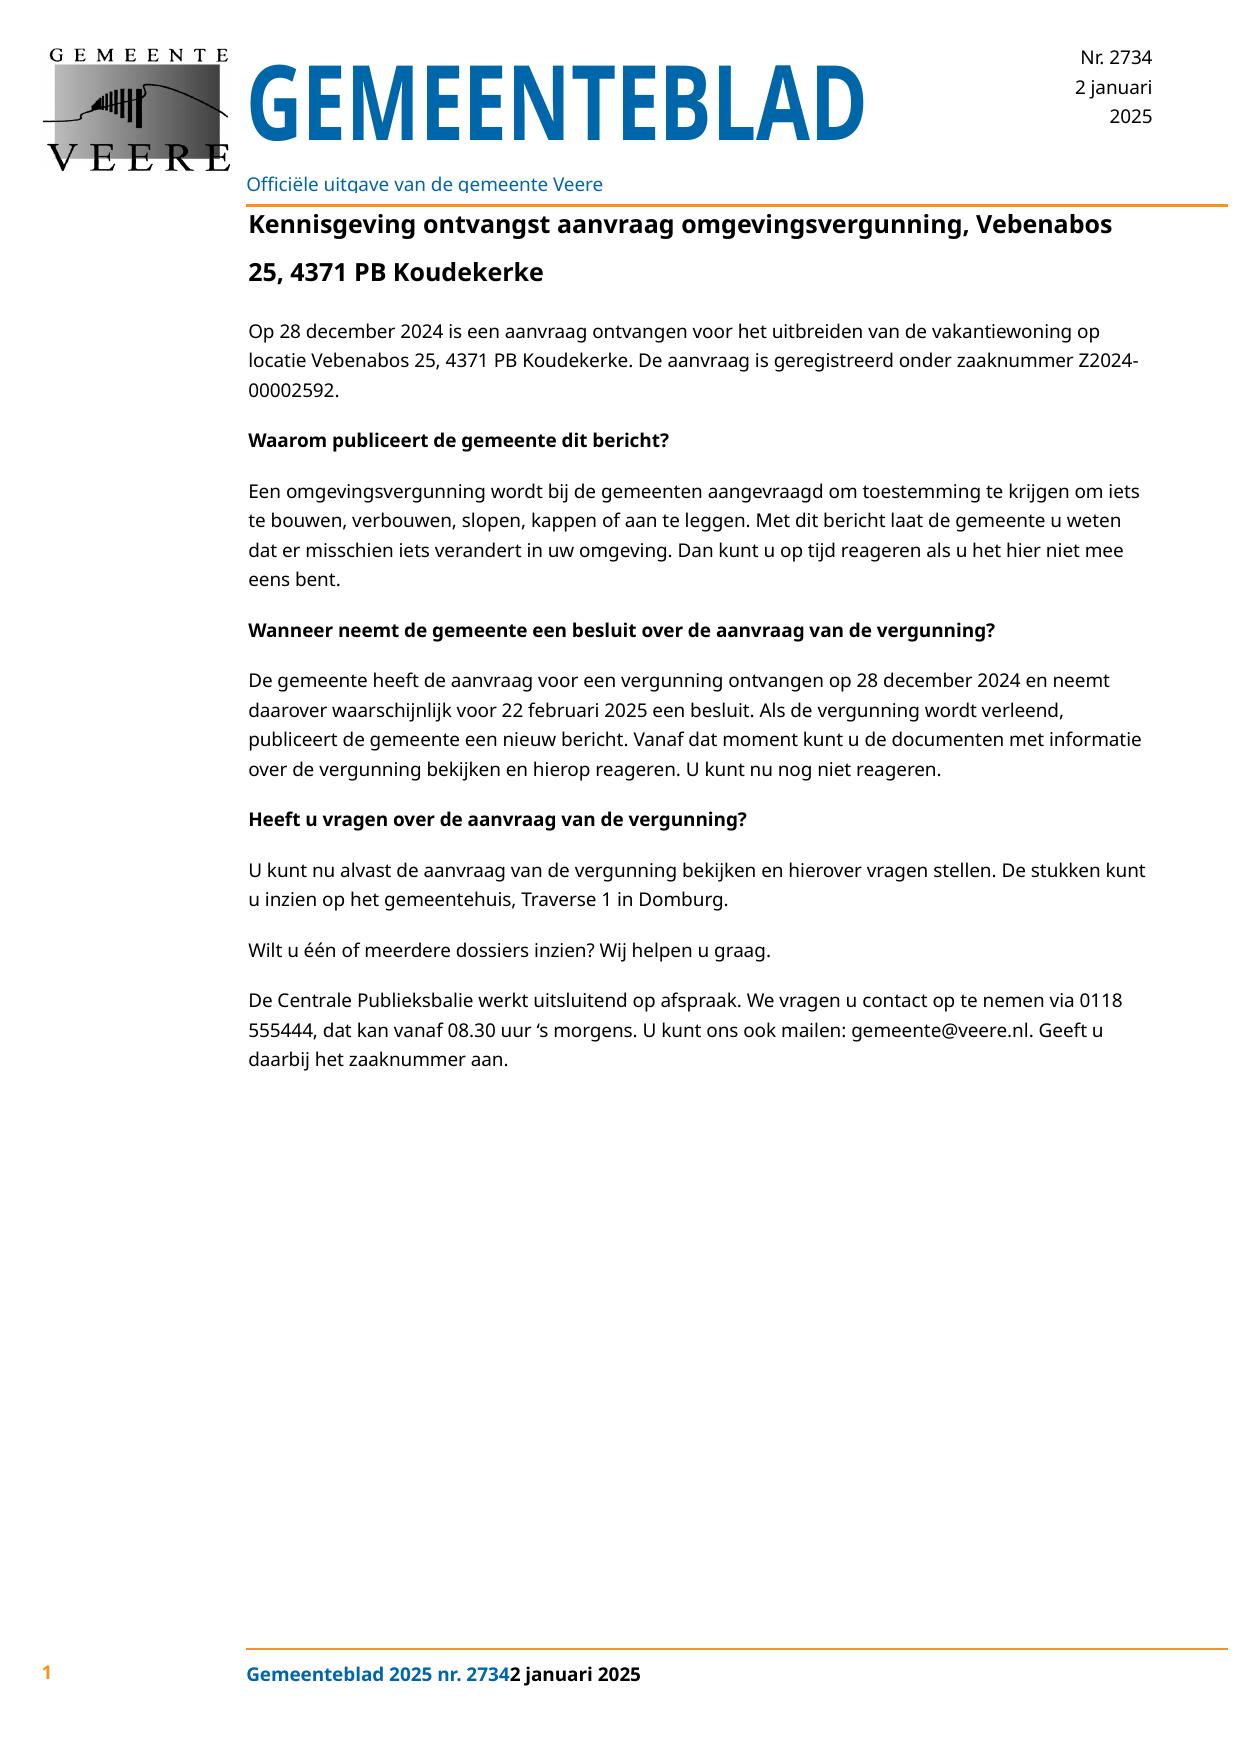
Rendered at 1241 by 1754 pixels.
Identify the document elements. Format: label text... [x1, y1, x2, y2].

text Waarom publiceert de gemeente dit bericht? [248, 427, 1152, 453]
text Een omgevingsvergunning wordt bij de gemeenten aangevraagd om toestemming te krijgen om iets te bouwen, verbouwen, slopen, kappen of aan te leggen. Met dit bericht laat de gemeente u weten dat er misschien iets verandert in uw omgeving. Dan kunt u op tijd reageren als u het hier niet mee eens bent. [248, 478, 1152, 592]
text Kennisgeving ontvangst aanvraag omgevingsvergunning, Vebenabos 25, 4371 PB Koudekerke [248, 207, 1152, 288]
text Wilt u één of meerdere dossiers inzien? Wij helpen u graag. [248, 937, 1152, 963]
text De Centrale Publieksbalie werkt uitsluitend op afspraak. We vragen u contact op te nemen via 0118 555444, dat kan vanaf 08.30 uur ‘s morgens. U kunt ons ook mailen: gemeente@veere.nl. Geeft u daarbij het zaaknummer aan. [248, 987, 1152, 1072]
text U kunt nu alvast de aanvraag van de vergunning bekijken en hierover vragen stellen. De stukken kunt u inzien op het gemeentehuis, Traverse 1 in Domburg. [248, 857, 1152, 912]
text Heeft u vragen over de aanvraag van de vergunning? [248, 807, 1152, 832]
picture [41, 47, 231, 172]
text Wanneer neemt de gemeente een besluit over de aanvraag van de vergunning? [248, 617, 1152, 643]
text De gemeente heeft de aanvraag voor een vergunning ontvangen op 28 december 2024 en neemt daarover waarschijnlijk voor 22 februari 2025 een besluit. Als de vergunning wordt verleend, publiceert de gemeente een nieuw bericht. Vanaf dat moment kunt u de documenten met informatie over de vergunning bekijken en hierop reageren. U kunt nu nog niet reageren. [248, 667, 1152, 782]
text Op 28 december 2024 is een aanvraag ontvangen voor het uitbreiden van de vakantiewoning op locatie Vebenabos 25, 4371 PB Koudekerke. De aanvraag is geregistreerd onder zaaknummer Z2024-00002592. [248, 318, 1152, 403]
